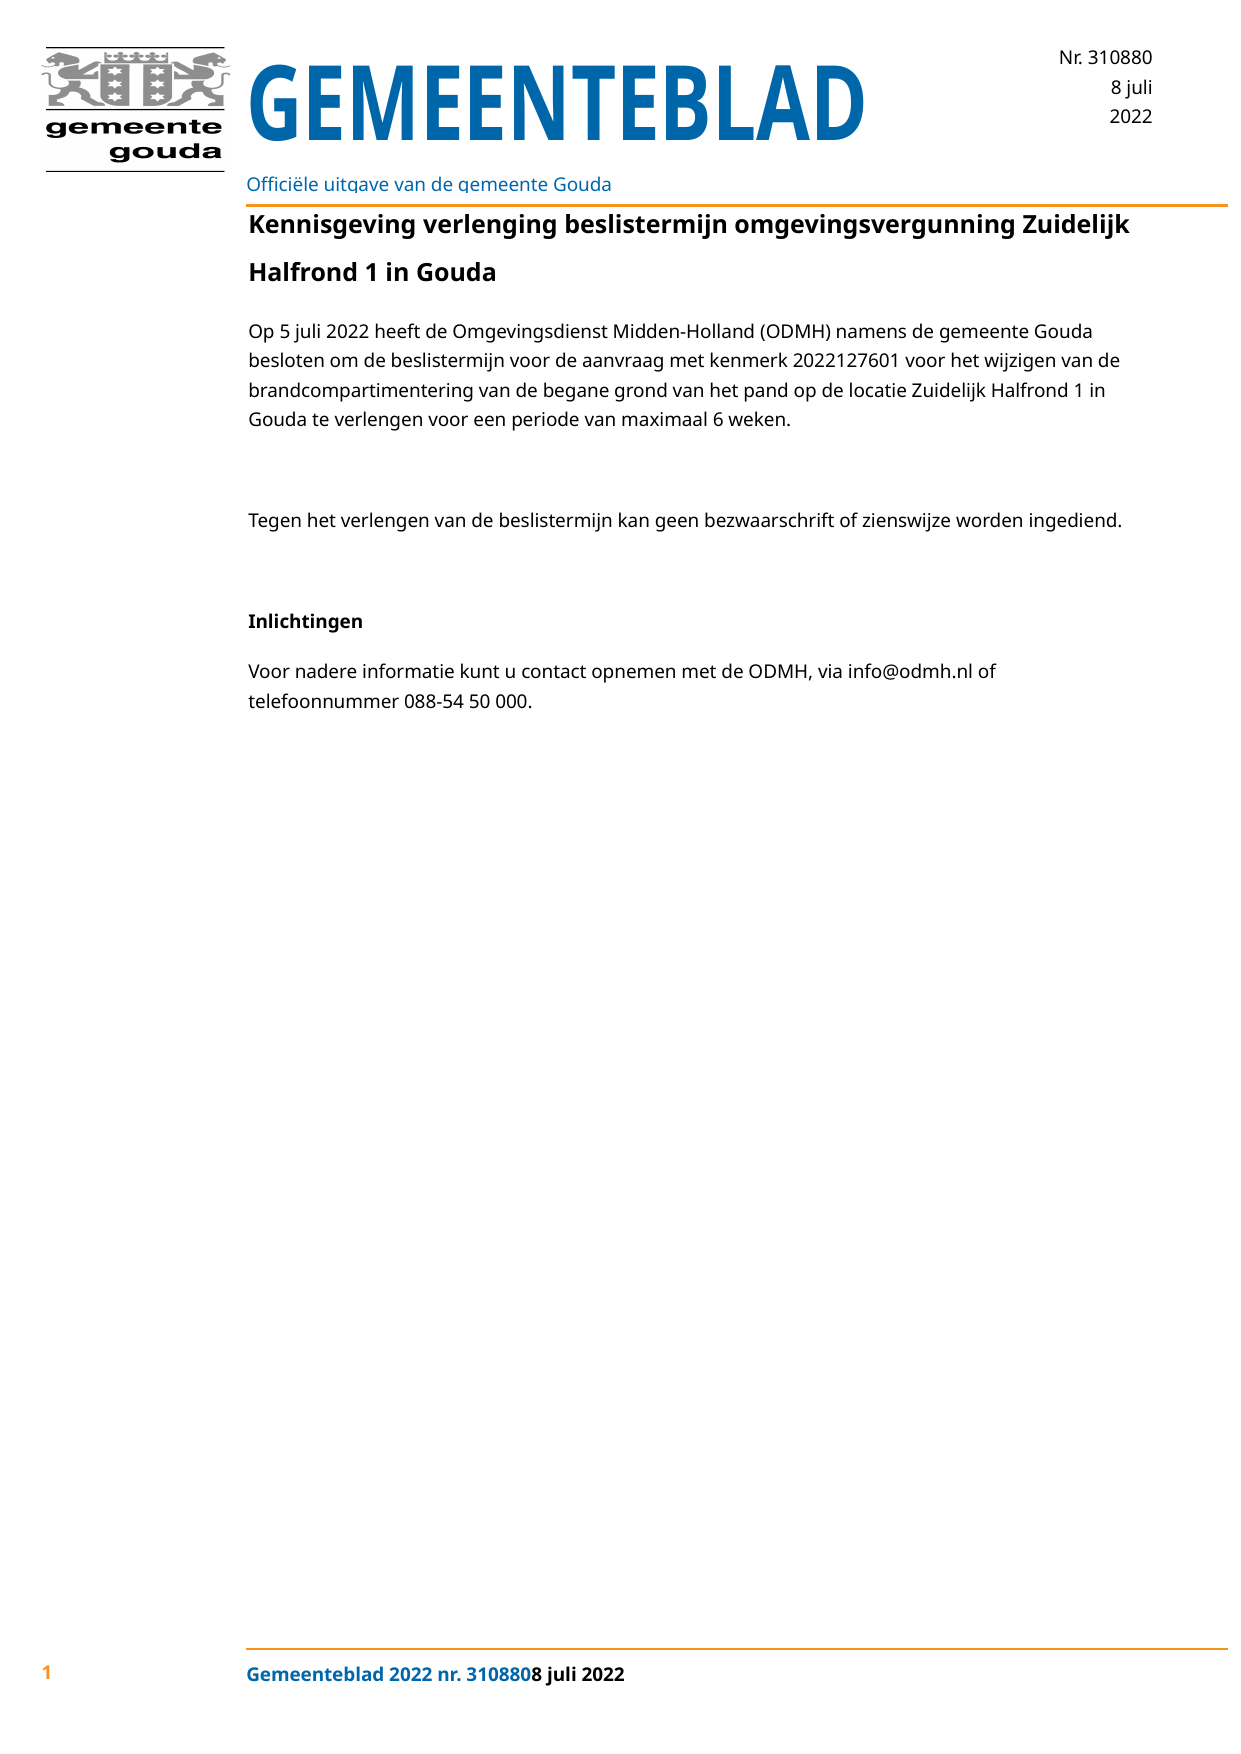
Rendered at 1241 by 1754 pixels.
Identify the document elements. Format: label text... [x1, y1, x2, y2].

text Tegen het verlengen van de beslistermijn kan geen bezwaarschrift of zienswijze worden ingediend. [248, 507, 1152, 533]
text Inlichtingen [248, 608, 1152, 634]
picture [41, 47, 231, 172]
text Kennisgeving verlenging beslistermijn omgevingsvergunning Zuidelijk Halfrond 1 in Gouda [248, 207, 1152, 288]
text Op 5 juli 2022 heeft de Omgevingsdienst Midden-Holland (ODMH) namens de gemeente Gouda besloten om de beslistermijn voor de aanvraag met kenmerk 2022127601 voor het wijzigen van de brandcompartimentering van de begane grond van het pand op de locatie Zuidelijk Halfrond 1 in Gouda te verlengen voor een periode van maximaal 6 weken. [248, 318, 1152, 432]
text Voor nadere informatie kunt u contact opnemen met de ODMH, via info@odmh.nl of telefoonnummer 088-54 50 000. [248, 659, 1152, 714]
